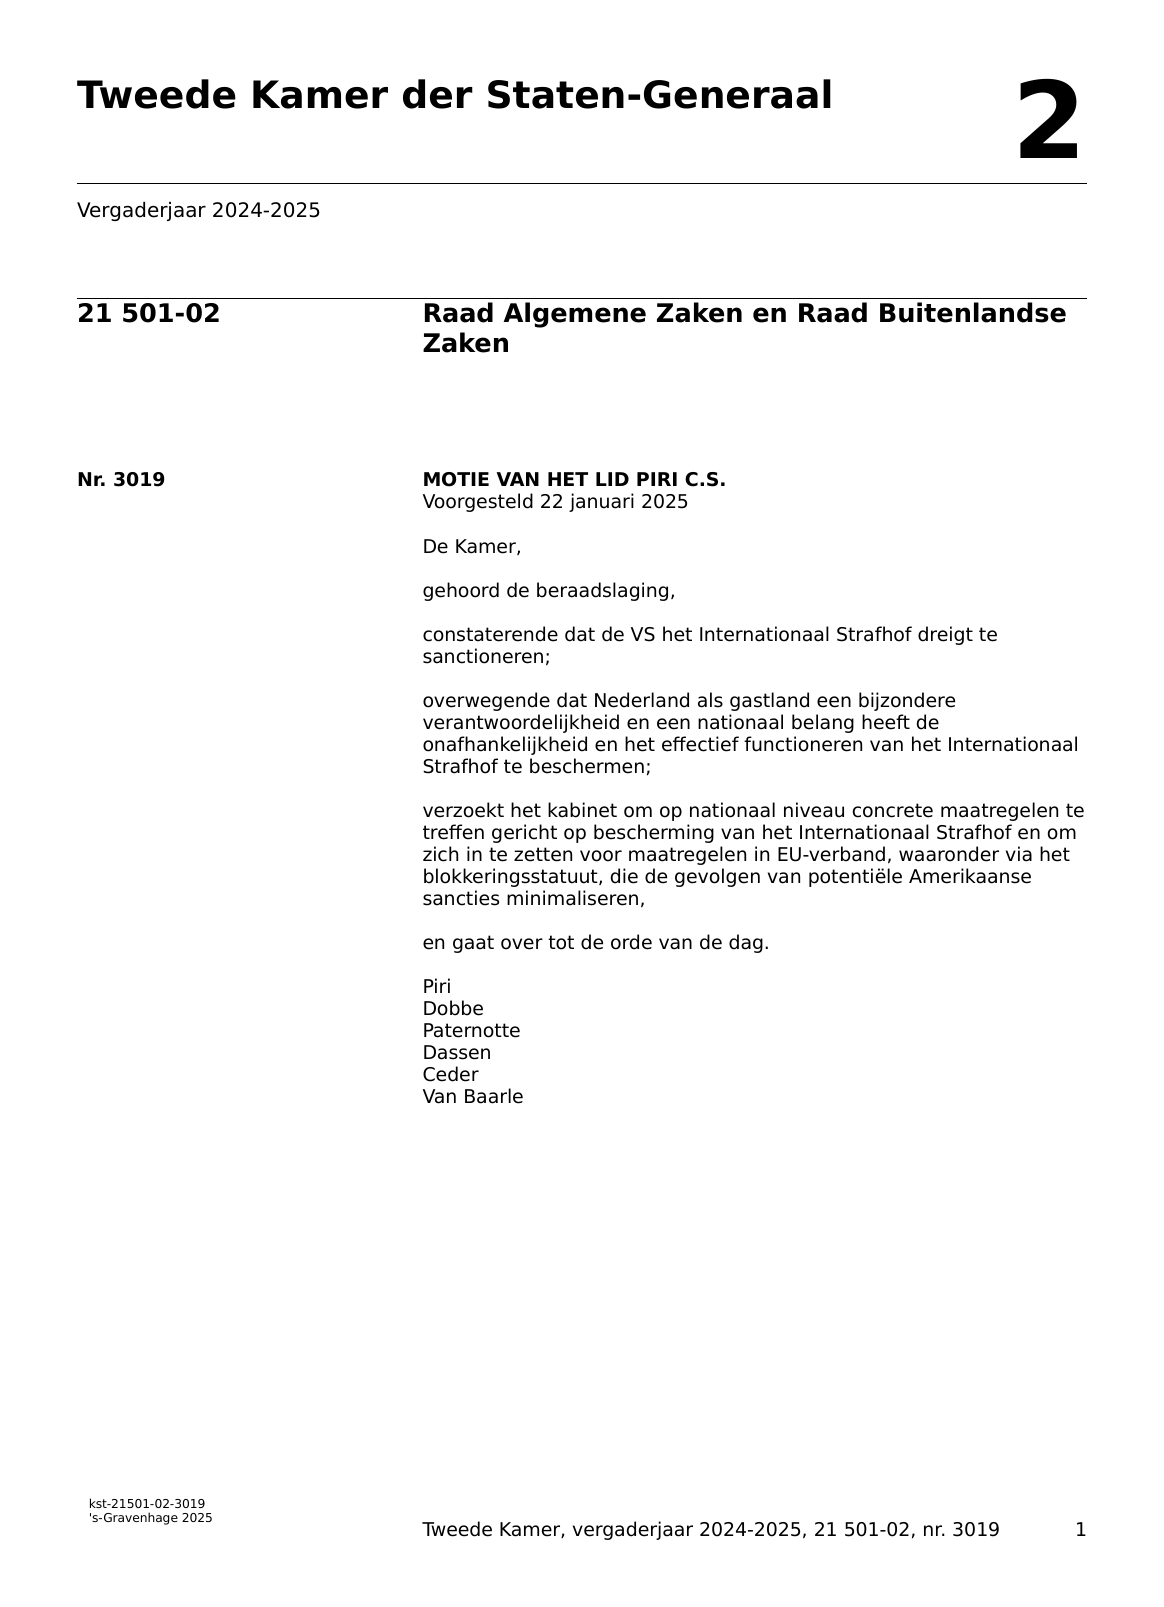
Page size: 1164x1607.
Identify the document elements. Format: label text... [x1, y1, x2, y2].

text Paternotte [422, 1020, 1087, 1042]
text verzoekt het kabinet om op nationaal niveau concrete maatregelen te treffen gericht op bescherming van het Internationaal Strafhof en om zich in te zetten voor maatregelen in EU-verband, waaronder via het blokkeringsstatuut, die de gevolgen van potentiële Amerikaanse sancties minimaliseren, [422, 800, 1087, 910]
subtitle Nr. 3019 MOTIE VAN HET LID PIRI C.S. [77, 469, 1087, 491]
subtitle 21 501-02 Raad Algemene Zaken en Raad Buitenlandse Zaken [77, 299, 1087, 358]
text De Kamer, [422, 536, 1087, 557]
text Ceder [422, 1064, 1087, 1086]
table_header Tweede Kamer der Staten-Generaal [77, 59, 886, 183]
text kst-21501-02-3019 [88, 1497, 323, 1511]
text Voorgesteld 22 januari 2025 [422, 491, 1087, 513]
text en gaat over tot de orde van de dag. [422, 932, 1087, 954]
text Dobbe [422, 998, 1087, 1020]
text Piri [422, 976, 1087, 998]
table_cell Vergaderjaar 2024-2025 [77, 184, 1087, 298]
text Van Baarle [422, 1086, 1087, 1108]
text overwegende dat Nederland als gastland een bijzondere verantwoordelijkheid en een nationaal belang heeft de onafhankelijkheid en het effectief functioneren van het Internationaal Strafhof te beschermen; [422, 690, 1087, 778]
text constaterende dat de VS het Internationaal Strafhof dreigt te sanctioneren; [422, 624, 1087, 668]
text gehoord de beraadslaging, [422, 580, 1087, 602]
text 's-Gravenhage 2025 [88, 1511, 323, 1525]
text Dassen [422, 1042, 1087, 1064]
table_header 2 [886, 59, 1087, 183]
